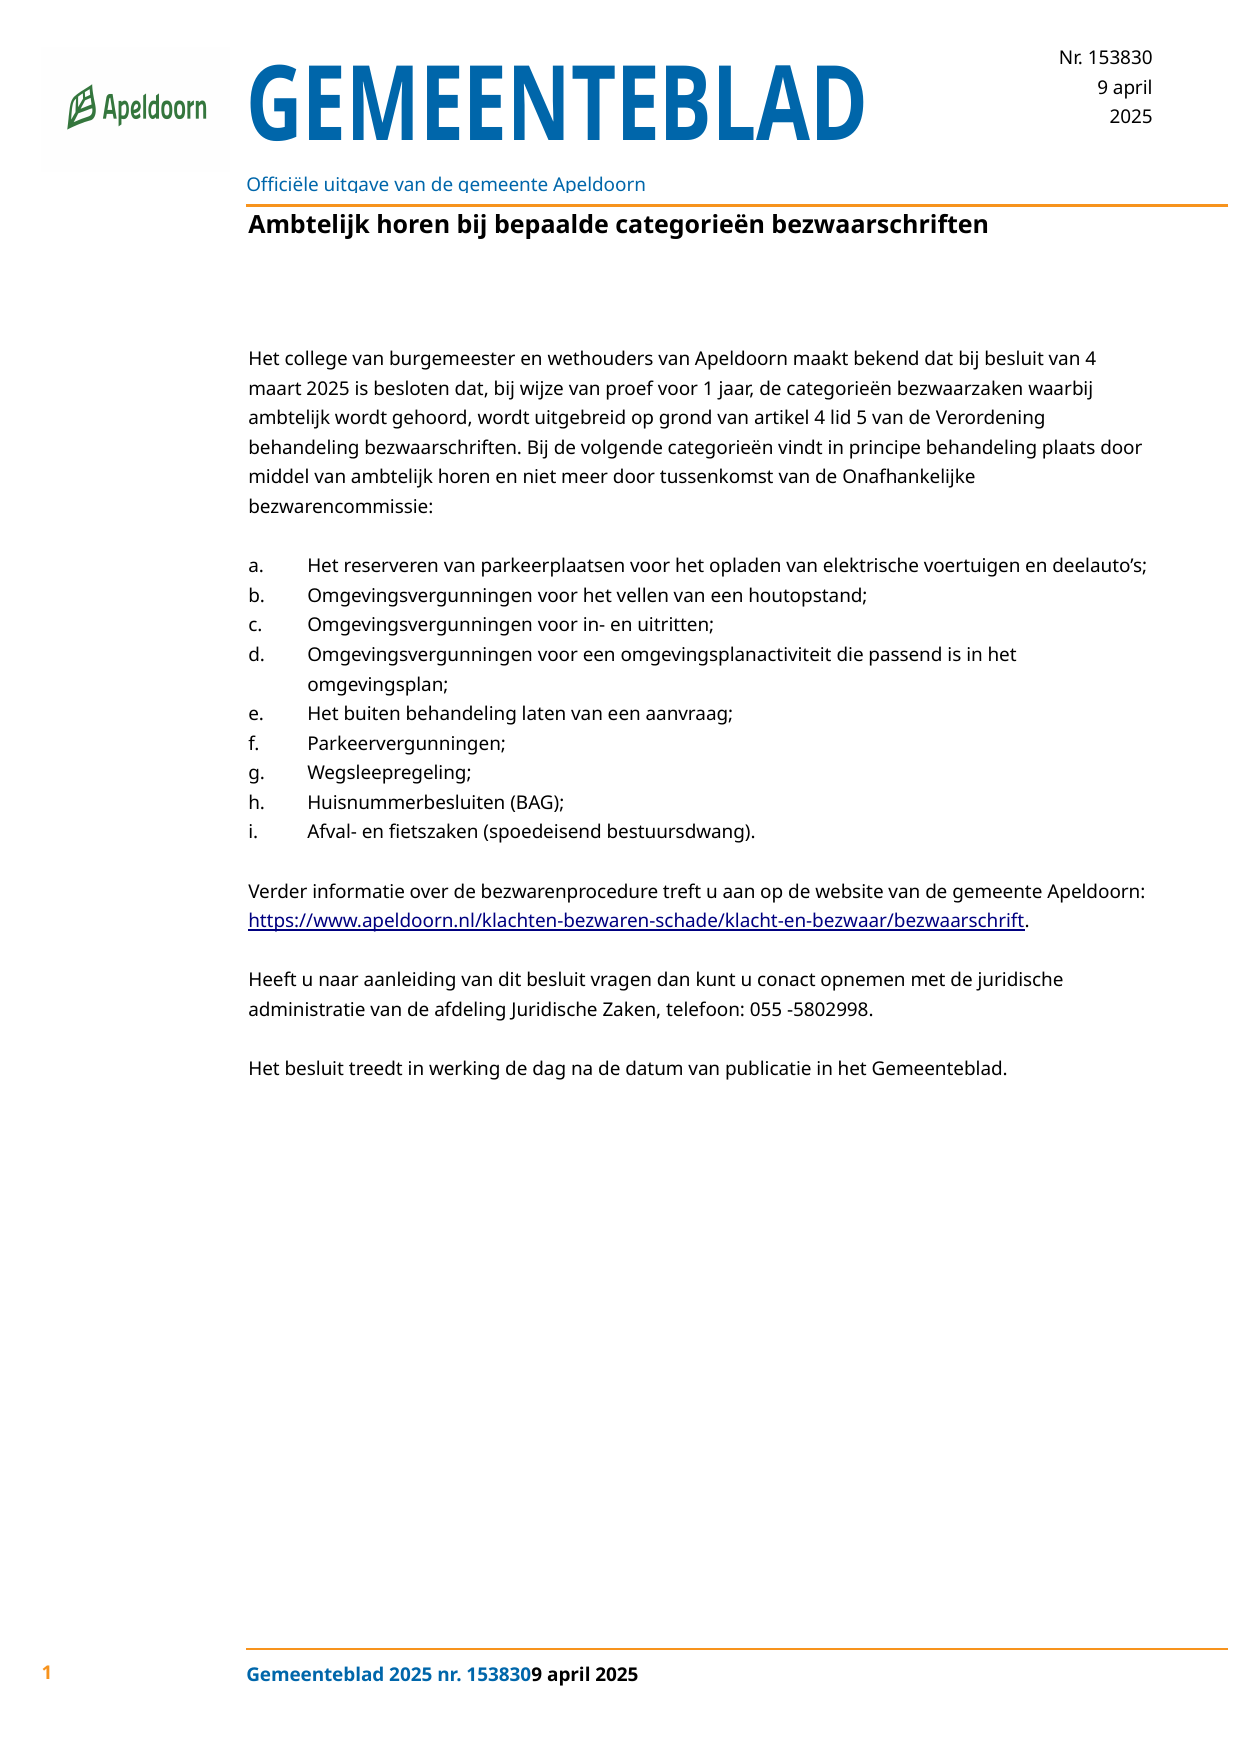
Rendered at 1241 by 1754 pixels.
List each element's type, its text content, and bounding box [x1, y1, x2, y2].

list Het reserveren van parkeerplaatsen voor het opladen van elektrische voertuigen en deelauto’s; [248, 552, 1152, 578]
list Parkeervergunningen; [248, 730, 1152, 756]
list Het buiten behandeling laten van een aanvraag; [248, 700, 1152, 726]
text Ambtelijk horen bij bepaalde categorieën bezwaarschriften [248, 207, 1152, 241]
list Omgevingsvergunningen voor in- en uitritten; [248, 612, 1152, 637]
text Verder informatie over de bezwarenprocedure treft u aan op de website van de gemeente Apeldoorn: https://www.apeldoorn.nl/klachten-bezwaren-schade/klacht-en-bezwaar/bezwaarschrift. [248, 878, 1152, 933]
text Heeft u naar aanleiding van dit besluit vragen dan kunt u conact opnemen met de juridische administratie van de afdeling Juridische Zaken, telefoon: 055 -5802998. [248, 967, 1152, 1022]
list Omgevingsvergunningen voor het vellen van een houtopstand; [248, 582, 1152, 608]
text Het college van burgemeester en wethouders van Apeldoorn maakt bekend dat bij besluit van 4 maart 2025 is besloten dat, bij wijze van proef voor 1 jaar, de categorieën bezwaarzaken waarbij ambtelijk wordt gehoord, wordt uitgebreid op grond van artikel 4 lid 5 van de Verordening behandeling bezwaarschriften. Bij de volgende categorieën vindt in principe behandeling plaats door middel van ambtelijk horen en niet meer door tussenkomst van de Onafhankelijke bezwarencommissie: [248, 345, 1152, 519]
list Omgevingsvergunningen voor een omgevingsplanactiviteit die passend is in het omgevingsplan; [248, 641, 1152, 696]
text Het besluit treedt in werking de dag na de datum van publicatie in het Gemeenteblad. [248, 1055, 1152, 1081]
list Huisnummerbesluiten (BAG); [248, 789, 1152, 815]
picture [41, 47, 231, 172]
list Wegsleepregeling; [248, 759, 1152, 785]
list Afval- en fietszaken (spoedeisend bestuursdwang). [248, 819, 1152, 844]
